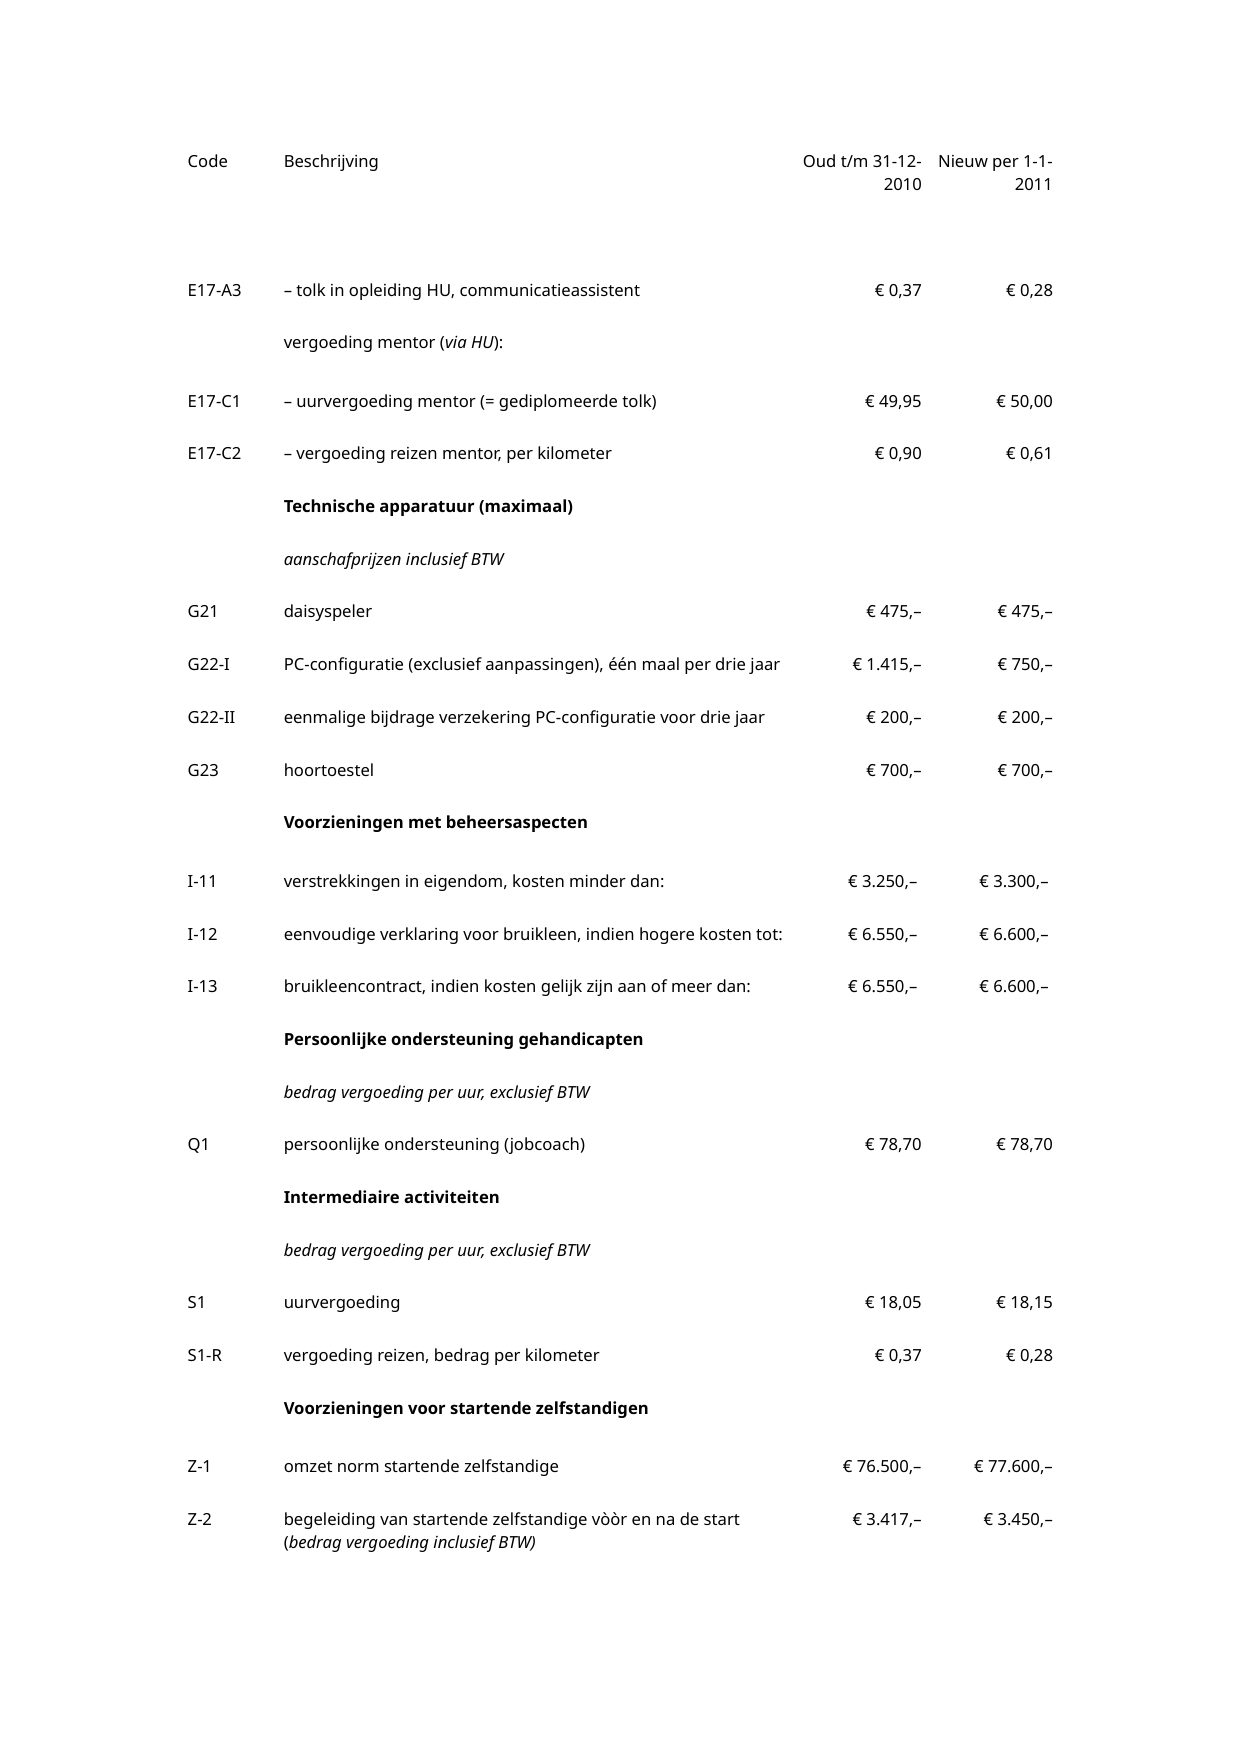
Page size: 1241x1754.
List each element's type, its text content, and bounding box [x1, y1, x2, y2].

table_header Nieuw per 1-1-2011 [921, 150, 1053, 225]
table_cell [188, 1028, 283, 1133]
table_cell Voorzieningen met beheersaspecten [284, 811, 790, 869]
table_cell [790, 331, 921, 389]
table_cell Z-1 [188, 1455, 283, 1508]
table_cell eenvoudige verklaring voor bruikleen, indien hogere kosten tot: [284, 922, 790, 975]
table_cell uurvergoeding [284, 1291, 790, 1344]
table_cell € 0,28 [921, 1344, 1053, 1396]
table_cell I-11 [188, 869, 283, 922]
table_cell – uurvergoeding mentor (= gediplomeerde tolk) [284, 389, 790, 442]
table_cell [188, 225, 283, 278]
table_cell E17-C2 [188, 442, 283, 495]
table_cell € 50,00 [921, 389, 1053, 442]
table_cell – tolk in opleiding HU, communicatieassistent [284, 278, 790, 331]
table_cell bruikleencontract, indien kosten gelijk zijn aan of meer dan: [284, 975, 790, 1027]
table_cell [921, 495, 1053, 600]
table_cell [921, 1186, 1053, 1291]
table_cell [790, 1028, 921, 1133]
table_cell € 3.450,– [921, 1508, 1053, 1583]
table_cell € 200,– [921, 706, 1053, 758]
table_cell E17-A3 [188, 278, 283, 331]
table_cell € 78,70 [790, 1133, 921, 1186]
table_cell omzet norm startende zelfstandige [284, 1455, 790, 1508]
table_cell PC-configuratie (exclusief aanpassingen), één maal per drie jaar [284, 653, 790, 706]
table_cell € 0,37 [790, 1344, 921, 1396]
table_cell € 200,– [790, 706, 921, 758]
table_cell persoonlijke ondersteuning (jobcoach) [284, 1133, 790, 1186]
table_cell € 475,– [921, 600, 1053, 653]
table_cell S1 [188, 1291, 283, 1344]
table_cell € 49,95 [790, 389, 921, 442]
table_header Oud t/m 31-12-2010 [790, 150, 921, 225]
table_cell Q1 [188, 1133, 283, 1186]
table_cell G22-II [188, 706, 283, 758]
table_header Beschrijving [284, 150, 790, 225]
table_cell € 3.300,– [921, 869, 1053, 922]
table_cell – vergoeding reizen mentor, per kilometer [284, 442, 790, 495]
table_cell € 3.417,– [790, 1508, 921, 1583]
table_cell € 6.550,– [790, 975, 921, 1027]
table_cell G23 [188, 758, 283, 811]
table_cell [921, 331, 1053, 389]
table_cell € 700,– [921, 758, 1053, 811]
table_cell [921, 1396, 1053, 1455]
table_cell € 0,37 [790, 278, 921, 331]
table_cell € 475,– [790, 600, 921, 653]
table_cell € 6.600,– [921, 975, 1053, 1027]
table_cell [188, 495, 283, 600]
table_cell € 3.250,– [790, 869, 921, 922]
table_cell Voorzieningen voor startende zelfstandigen [284, 1396, 790, 1455]
table_header Code [188, 150, 283, 225]
table_cell S1-R [188, 1344, 283, 1396]
table_cell [790, 1186, 921, 1291]
table_cell € 77.600,– [921, 1455, 1053, 1508]
table_cell [790, 1396, 921, 1455]
table_cell Persoonlijke ondersteuning gehandicapten bedrag vergoeding per uur, exclusief BTW [284, 1028, 790, 1133]
table_cell [188, 1396, 283, 1455]
table_cell [188, 811, 283, 869]
table_cell € 0,28 [921, 278, 1053, 331]
table_cell € 6.550,– [790, 922, 921, 975]
table_cell vergoeding mentor (via HU): [284, 331, 790, 389]
table_cell G21 [188, 600, 283, 653]
table_cell € 1.415,– [790, 653, 921, 706]
table_cell € 0,90 [790, 442, 921, 495]
table_cell [790, 811, 921, 869]
table_cell [188, 1186, 283, 1291]
table_cell € 76.500,– [790, 1455, 921, 1508]
table_cell [284, 225, 790, 278]
table_cell G22-I [188, 653, 283, 706]
table_cell daisyspeler [284, 600, 790, 653]
table_cell Technische apparatuur (maximaal) aanschafprijzen inclusief BTW [284, 495, 790, 600]
table_cell begeleiding van startende zelfstandige vòòr en na de start (bedrag vergoeding inclusief BTW) [284, 1508, 790, 1583]
table_cell E17-C1 [188, 389, 283, 442]
table_cell [790, 225, 921, 278]
table_cell vergoeding reizen, bedrag per kilometer [284, 1344, 790, 1396]
table_cell I-13 [188, 975, 283, 1027]
table_cell verstrekkingen in eigendom, kosten minder dan: [284, 869, 790, 922]
table_cell [921, 225, 1053, 278]
table_cell I-12 [188, 922, 283, 975]
table_cell € 700,– [790, 758, 921, 811]
table_cell € 0,61 [921, 442, 1053, 495]
table_cell [790, 495, 921, 600]
table_cell [921, 811, 1053, 869]
table_cell € 78,70 [921, 1133, 1053, 1186]
table_cell € 750,– [921, 653, 1053, 706]
table_cell hoortoestel [284, 758, 790, 811]
table_cell Z-2 [188, 1508, 283, 1583]
table_cell € 6.600,– [921, 922, 1053, 975]
table_cell Intermediaire activiteiten bedrag vergoeding per uur, exclusief BTW [284, 1186, 790, 1291]
table_cell [921, 1028, 1053, 1133]
table_cell € 18,15 [921, 1291, 1053, 1344]
table_cell € 18,05 [790, 1291, 921, 1344]
table_cell eenmalige bijdrage verzekering PC-configuratie voor drie jaar [284, 706, 790, 758]
table_cell [188, 331, 283, 389]
